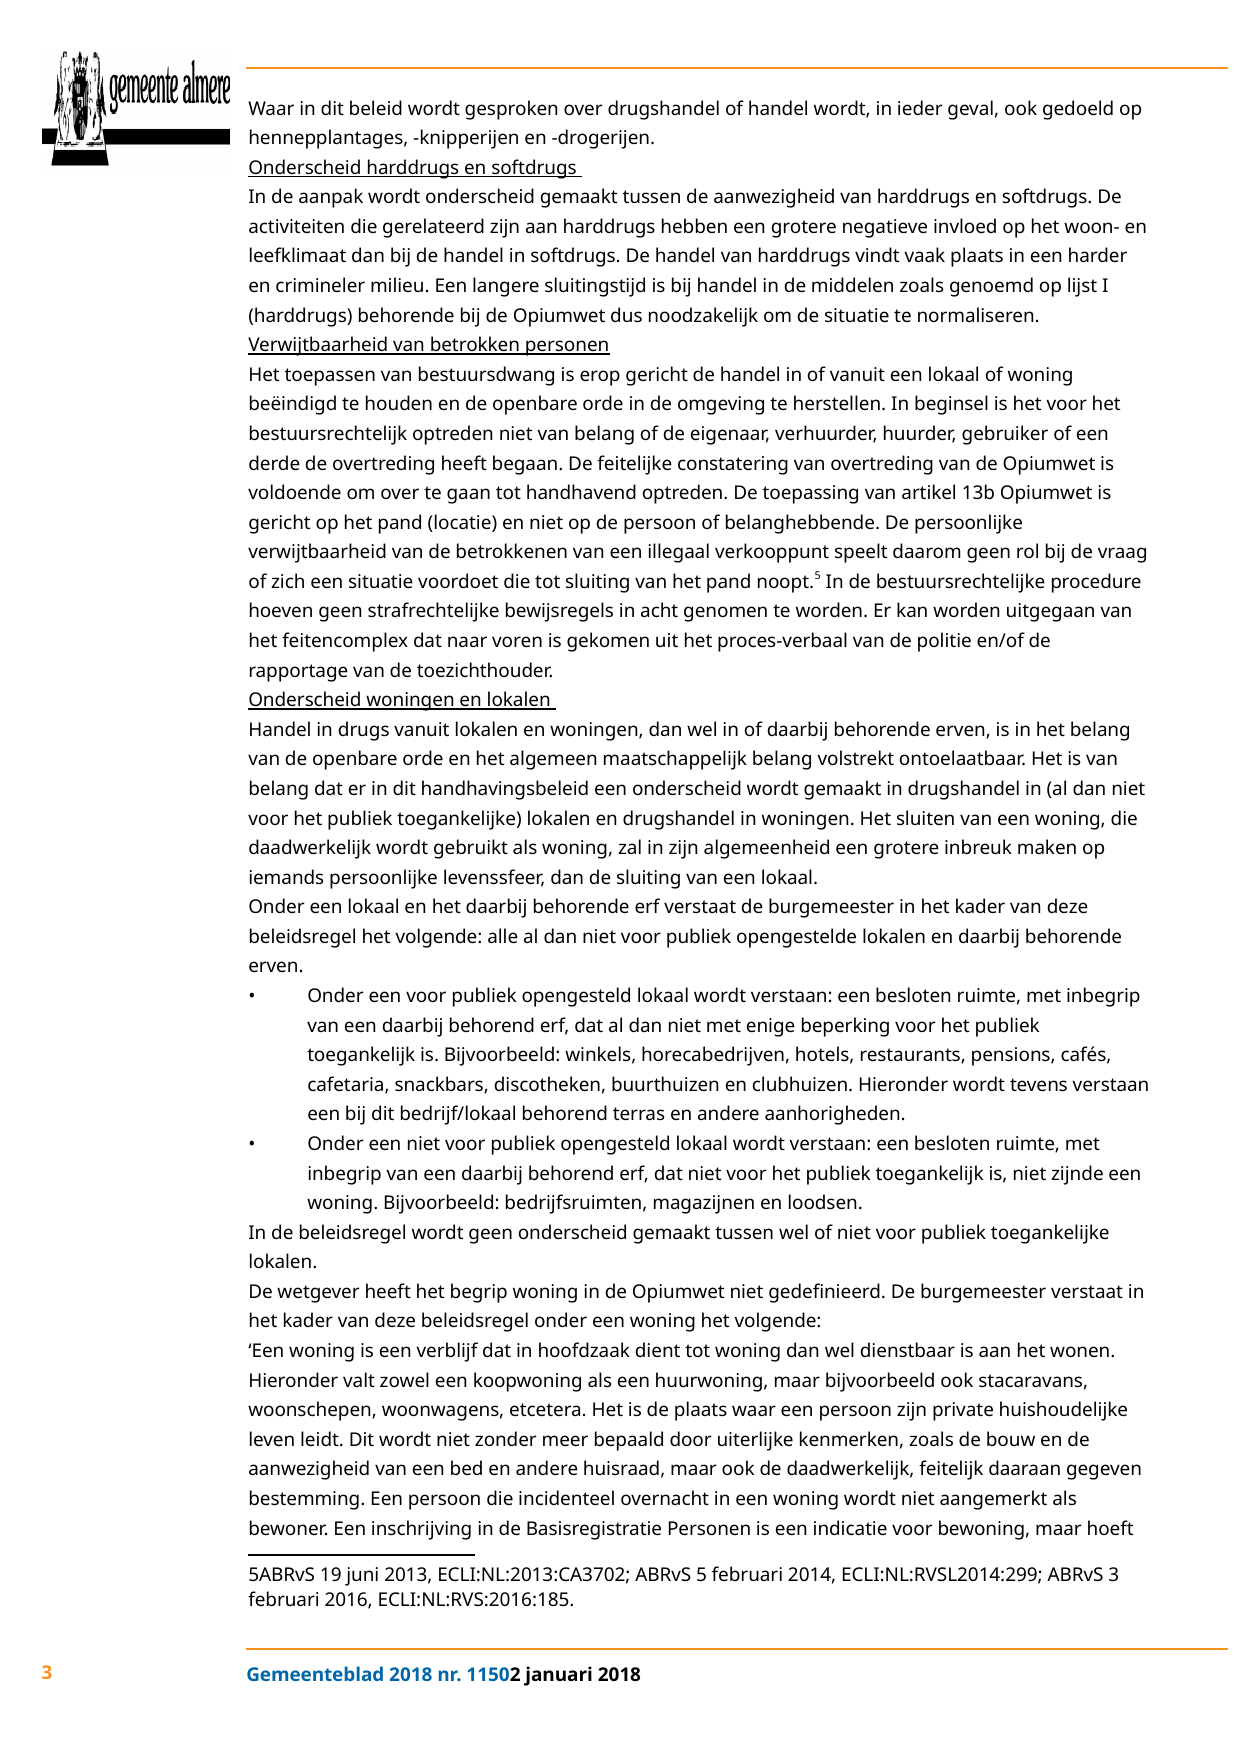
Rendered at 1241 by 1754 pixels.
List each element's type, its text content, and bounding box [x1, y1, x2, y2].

picture [41, 47, 231, 172]
list Onder een niet voor publiek opengesteld lokaal wordt verstaan: een besloten ruimte, met inbegrip van een daarbij behorend erf, dat niet voor het publiek toegankelijk is, niet zijnde een woning. Bijvoorbeeld: bedrijfsruimten, magazijnen en loodsen. [248, 1130, 1152, 1215]
text ‘Een woning is een verblijf dat in hoofdzaak dient tot woning dan wel dienstbaar is aan het wonen. Hieronder valt zowel een koopwoning als een huurwoning, maar bijvoorbeeld ook stacaravans, woonschepen, woonwagens, etcetera. Het is de plaats waar een persoon zijn private huishoudelijke leven leidt. Dit wordt niet zonder meer bepaald door uiterlijke kenmerken, zoals de bouw en de aanwezigheid van een bed en andere huisraad, maar ook de daadwerkelijk, feitelijk daaraan gegeven bestemming. Een persoon die incidenteel overnacht in een woning wordt niet aangemerkt als bewoner. Een inschrijving in de Basisregistratie Personen is een indicatie voor bewoning, maar hoeft [248, 1337, 1152, 1541]
text Handel in drugs vanuit lokalen en woningen, dan wel in of daarbij behorende erven, is in het belang van de openbare orde en het algemeen maatschappelijk belang volstrekt ontoelaatbaar. Het is van belang dat er in dit handhavingsbeleid een onderscheid wordt gemaakt in drugshandel in (al dan niet voor het publiek toegankelijke) lokalen en drugshandel in woningen. Het sluiten van een woning, die daadwerkelijk wordt gebruikt als woning, zal in zijn algemeenheid een grotere inbreuk maken op iemands persoonlijke levenssfeer, dan de sluiting van een lokaal. [248, 716, 1152, 890]
text In de aanpak wordt onderscheid gemaakt tussen de aanwezigheid van harddrugs en softdrugs. De activiteiten die gerelateerd zijn aan harddrugs hebben een grotere negatieve invloed op het woon- en leefklimaat dan bij de handel in softdrugs. De handel van harddrugs vindt vaak plaats in een harder en crimineler milieu. Een langere sluitingstijd is bij handel in de middelen zoals genoemd op lijst I (harddrugs) behorende bij de Opiumwet dus noodzakelijk om de situatie te normaliseren. [248, 183, 1152, 328]
text Waar in dit beleid wordt gesproken over drugshandel of handel wordt, in ieder geval, ook gedoeld op hennepplantages, -knipperijen en -drogerijen. [248, 95, 1152, 150]
text Het toepassen van bestuursdwang is erop gericht de handel in of vanuit een lokaal of woning beëindigd te houden en de openbare orde in de omgeving te herstellen. In beginsel is het voor het bestuursrechtelijk optreden niet van belang of de eigenaar, verhuurder, huurder, gebruiker of een derde de overtreding heeft begaan. De feitelijke constatering van overtreding van de Opiumwet is voldoende om over te gaan tot handhavend optreden. De toepassing van artikel 13b Opiumwet is gericht op het pand (locatie) en niet op de persoon of belanghebbende. De persoonlijke verwijtbaarheid van de betrokkenen van een illegaal verkooppunt speelt daarom geen rol bij de vraag of zich een situatie voordoet die tot sluiting van het pand noopt. In de bestuursrechtelijke procedure hoeven geen strafrechtelijke bewijsregels in acht genomen te worden. Er kan worden uitgegaan van het feitencomplex dat naar voren is gekomen uit het proces-verbaal van de politie en/of de rapportage van de toezichthouder. [248, 361, 1152, 683]
list Onder een voor publiek opengesteld lokaal wordt verstaan: een besloten ruimte, met inbegrip van een daarbij behorend erf, dat al dan niet met enige beperking voor het publiek toegankelijk is. Bijvoorbeeld: winkels, horecabedrijven, hotels, restaurants, pensions, cafés, cafetaria, snackbars, discotheken, buurthuizen en clubhuizen. Hieronder wordt tevens verstaan een bij dit bedrijf/lokaal behorend terras en andere aanhorigheden. [248, 982, 1152, 1126]
text Onderscheid harddrugs en softdrugs [248, 154, 1152, 180]
text ABRvS 19 juni 2013, ECLI:NL:2013:CA3702; ABRvS 5 februari 2014, ECLI:NL:RVSL2014:299; ABRvS 3 februari 2016, ECLI:NL:RVS:2016:185. [248, 1561, 1152, 1612]
text Onder een lokaal en het daarbij behorende erf verstaat de burgemeester in het kader van deze beleidsregel het volgende: alle al dan niet voor publiek opengestelde lokalen en daarbij behorende erven. [248, 893, 1152, 978]
text In de beleidsregel wordt geen onderscheid gemaakt tussen wel of niet voor publiek toegankelijke lokalen. [248, 1219, 1152, 1274]
text Onderscheid woningen en lokalen [248, 686, 1152, 712]
text De wetgever heeft het begrip woning in de Opiumwet niet gedefinieerd. De burgemeester verstaat in het kader van deze beleidsregel onder een woning het volgende: [248, 1278, 1152, 1333]
text Verwijtbaarheid van betrokken personen [248, 331, 1152, 357]
